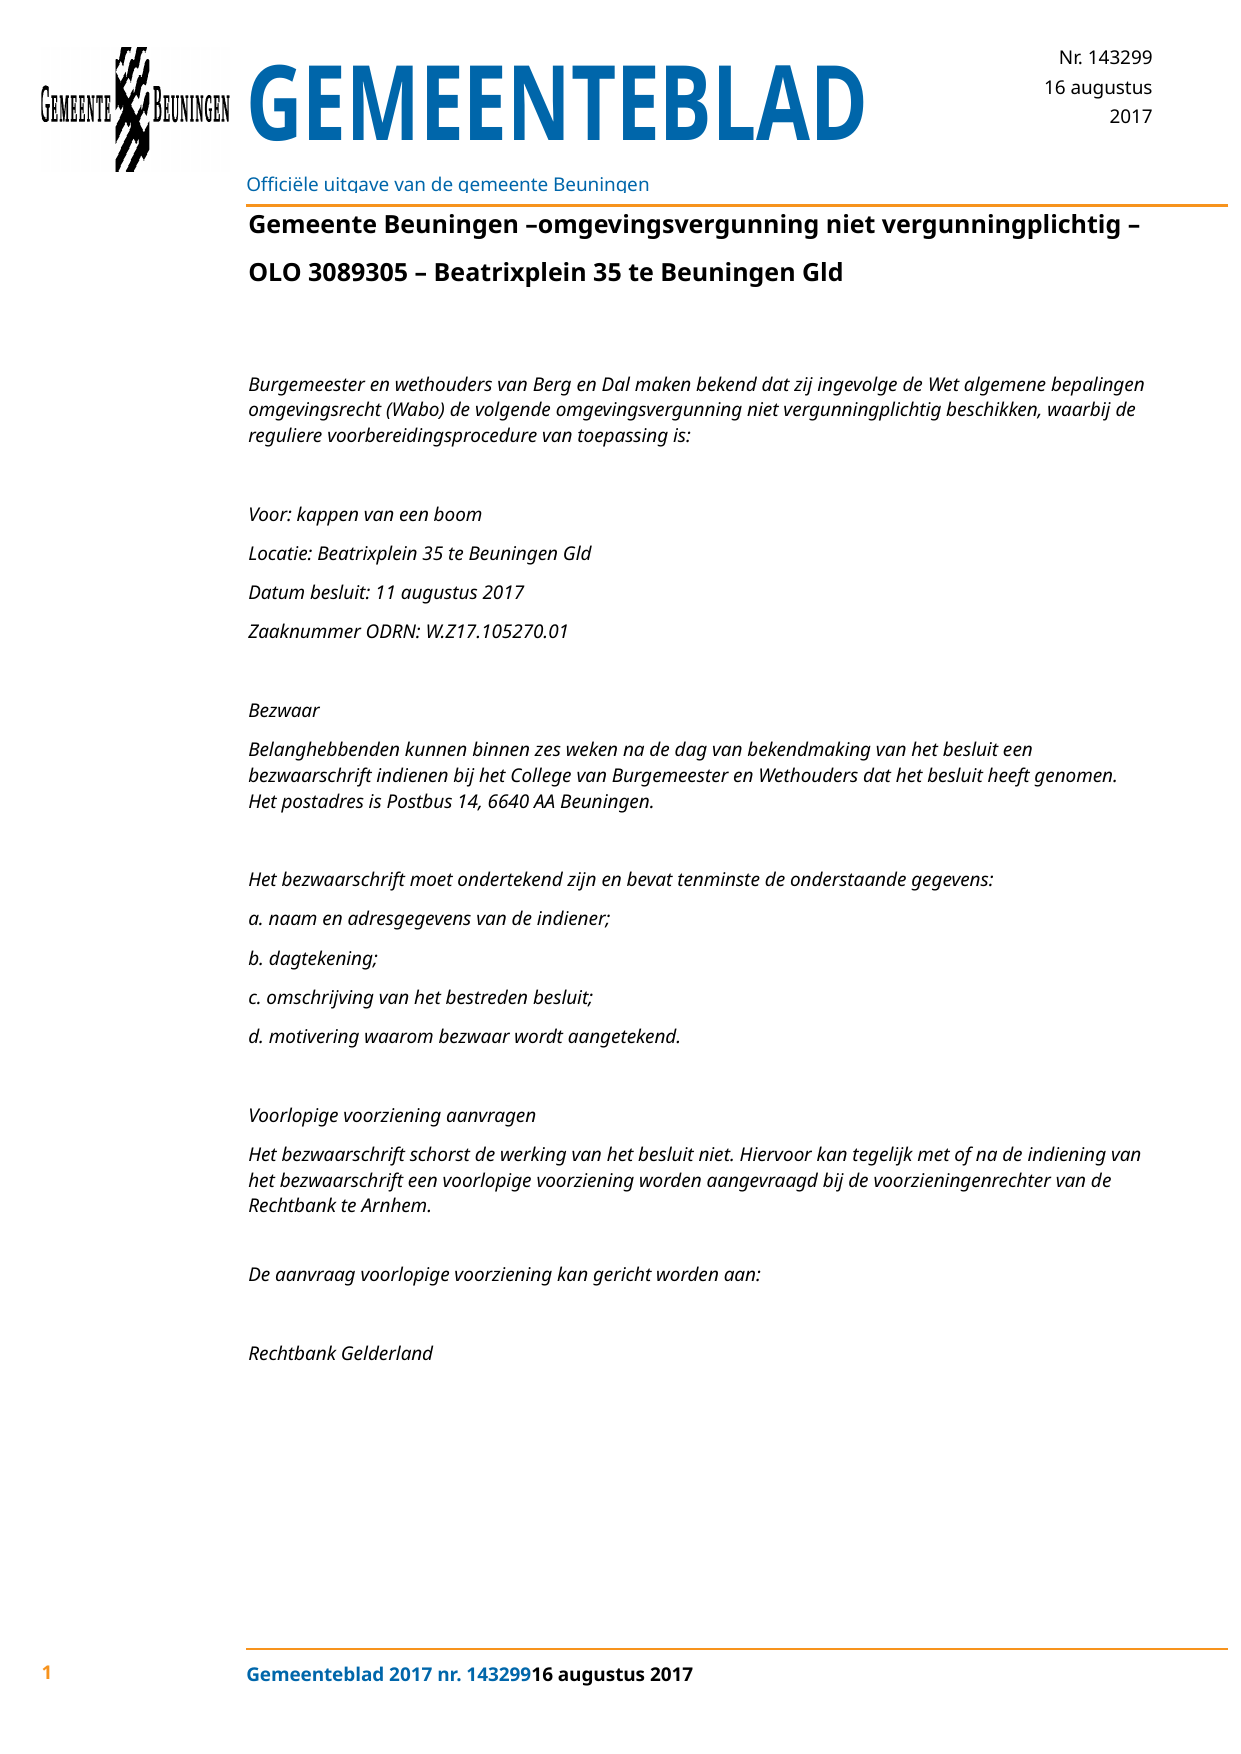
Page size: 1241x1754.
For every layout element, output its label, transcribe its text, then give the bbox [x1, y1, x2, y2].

text De aanvraag voorlopige voorziening kan gericht worden aan: [248, 1262, 1152, 1287]
text Bezwaar [248, 697, 1152, 723]
text Voor: kappen van een boom [248, 501, 1152, 526]
text Datum besluit: 11 augustus 2017 [248, 579, 1152, 605]
text Burgemeester en wethouders van Berg en Dal maken bekend dat zij ingevolge de Wet algemene bepalingen omgevingsrecht (Wabo) de volgende omgevingsvergunning niet vergunningplichtig beschikken, waarbij de reguliere voorbereidingsprocedure van toepassing is: [248, 371, 1152, 448]
text a. naam en adresgegevens van de indiener; [248, 906, 1152, 931]
text Locatie: Beatrixplein 35 te Beuningen Gld [248, 540, 1152, 566]
text Belanghebbenden kunnen binnen zes weken na de dag van bekendmaking van het besluit een bezwaarschrift indienen bij het College van Burgemeester en Wethouders dat het besluit heeft genomen. Het postadres is Postbus 14, 6640 AA Beuningen. [248, 736, 1152, 813]
text b. dagtekening; [248, 945, 1152, 971]
picture [41, 47, 231, 172]
text Het bezwaarschrift moet ondertekend zijn en bevat tenminste de onderstaande gegevens: [248, 866, 1152, 892]
text Rechtbank Gelderland [248, 1340, 1152, 1366]
text Het bezwaarschrift schorst de werking van het besluit niet. Hiervoor kan tegelijk met of na de indiening van het bezwaarschrift een voorlopige voorziening worden aangevraagd bij de voorzieningenrechter van de Rechtbank te Arnhem. [248, 1141, 1152, 1218]
text c. omschrijving van het bestreden besluit; [248, 984, 1152, 1010]
text Voorlopige voorziening aanvragen [248, 1102, 1152, 1128]
text Zaaknummer ODRN: W.Z17.105270.01 [248, 618, 1152, 644]
text Gemeente Beuningen –omgevingsvergunning niet vergunningplichtig – OLO 3089305 – Beatrixplein 35 te Beuningen Gld [248, 207, 1152, 288]
text d. motivering waarom bezwaar wordt aangetekend. [248, 1023, 1152, 1049]
